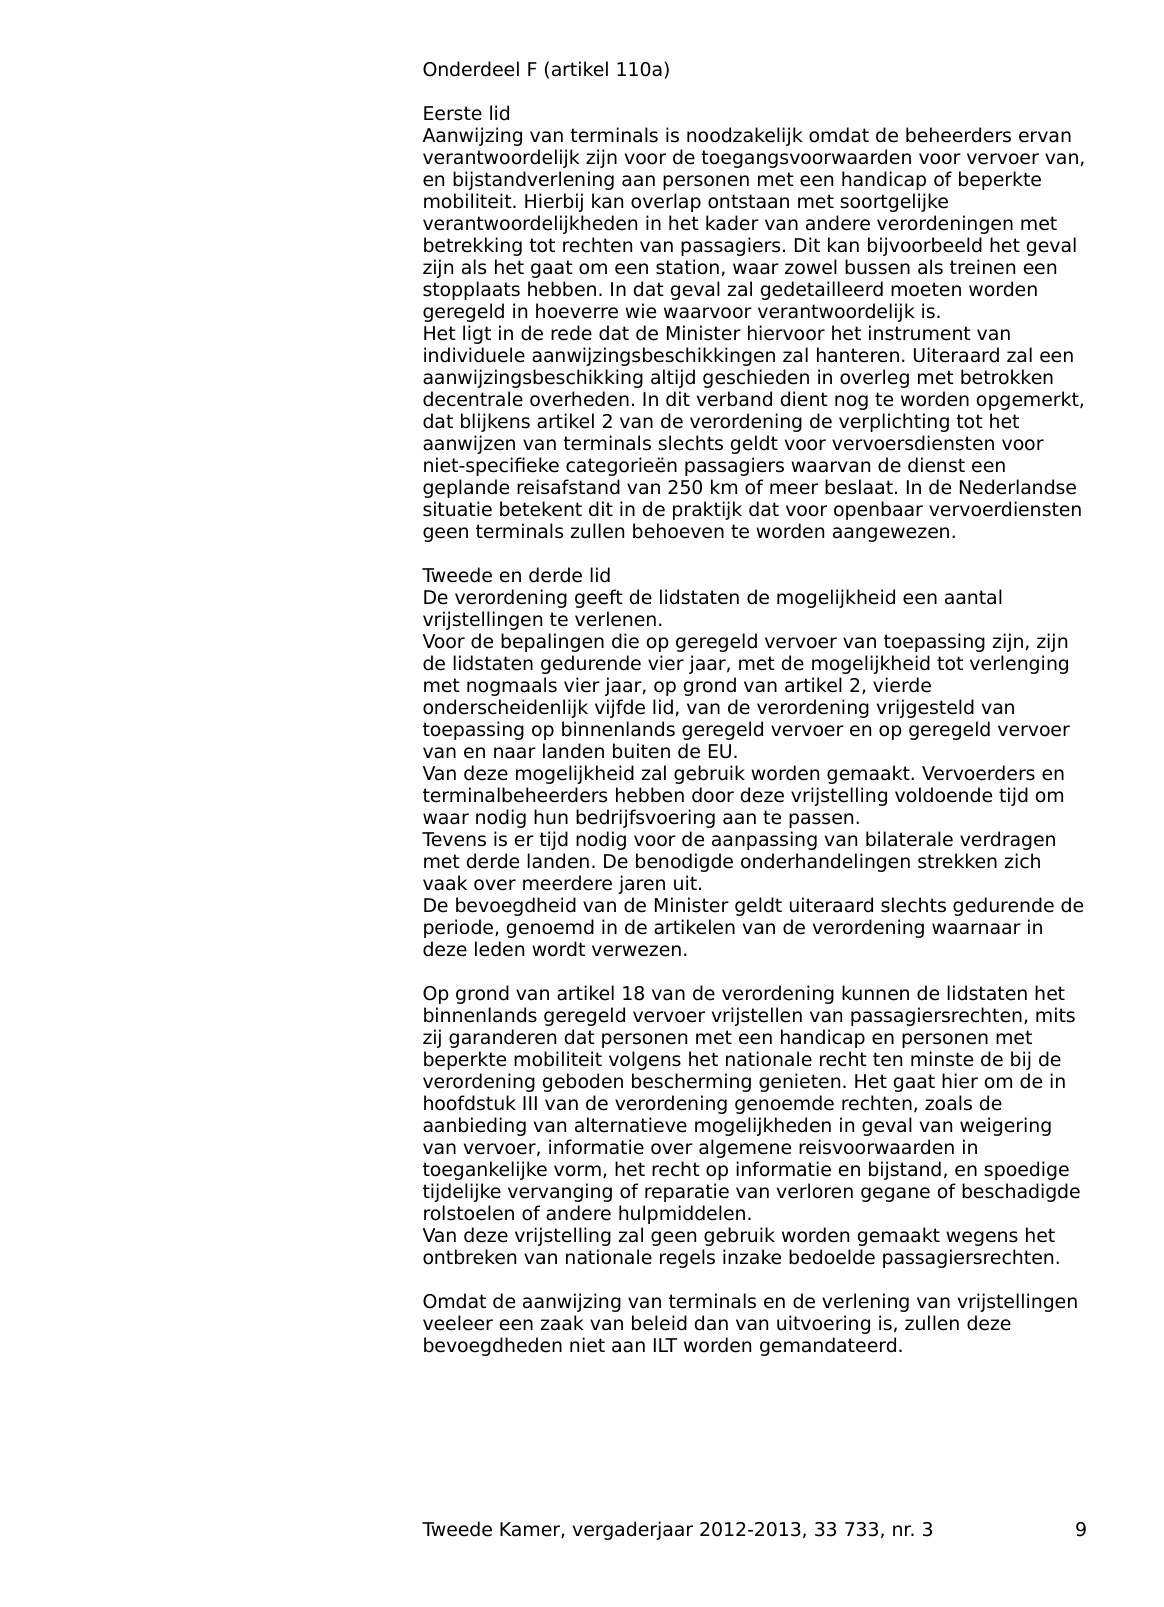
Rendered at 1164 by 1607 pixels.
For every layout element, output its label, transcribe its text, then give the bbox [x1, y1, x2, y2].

text Van deze mogelijkheid zal gebruik worden gemaakt. Vervoerders en terminalbeheerders hebben door deze vrijstelling voldoende tijd om waar nodig hun bedrijfsvoering aan te passen. [422, 763, 1087, 829]
text De bevoegdheid van de Minister geldt uiteraard slechts gedurende de periode, genoemd in de artikelen van de verordening waarnaar in deze leden wordt verwezen. [422, 895, 1087, 961]
text Van deze vrijstelling zal geen gebruik worden gemaakt wegens het ontbreken van nationale regels inzake bedoelde passagiersrechten. [422, 1224, 1087, 1268]
text Tevens is er tijd nodig voor de aanpassing van bilaterale verdragen met derde landen. De benodigde onderhandelingen strekken zich vaak over meerdere jaren uit. [422, 829, 1087, 895]
text Voor de bepalingen die op geregeld vervoer van toepassing zijn, zijn de lidstaten gedurende vier jaar, met de mogelijkheid tot verlenging met nogmaals vier jaar, op grond van artikel 2, vierde onderscheidenlijk vijfde lid, van de verordening vrijgesteld van toepassing op binnenlands geregeld vervoer en op geregeld vervoer van en naar landen buiten de EU. [422, 631, 1087, 763]
text De verordening geeft de lidstaten de mogelijkheid een aantal vrijstellingen te verlenen. [422, 587, 1087, 631]
text Tweede en derde lid [422, 565, 1087, 587]
text Het ligt in de rede dat de Minister hiervoor het instrument van individuele aanwijzingsbeschikkingen zal hanteren. Uiteraard zal een aanwijzingsbeschikking altijd geschieden in overleg met betrokken decentrale overheden. In dit verband dient nog te worden opgemerkt, dat blijkens artikel 2 van de verordening de verplichting tot het aanwijzen van terminals slechts geldt voor vervoersdiensten voor niet-specifieke categorieën passagiers waarvan de dienst een geplande reisafstand van 250 km of meer beslaat. In de Nederlandse situatie betekent dit in de praktijk dat voor openbaar vervoerdiensten geen terminals zullen behoeven te worden aangewezen. [422, 323, 1087, 543]
text Aanwijzing van terminals is noodzakelijk omdat de beheerders ervan verantwoordelijk zijn voor de toegangsvoorwaarden voor vervoer van, en bijstandverlening aan personen met een handicap of beperkte mobiliteit. Hierbij kan overlap ontstaan met soortgelijke verantwoordelijkheden in het kader van andere verordeningen met betrekking tot rechten van passagiers. Dit kan bijvoorbeeld het geval zijn als het gaat om een station, waar zowel bussen als treinen een stopplaats hebben. In dat geval zal gedetailleerd moeten worden geregeld in hoeverre wie waarvoor verantwoordelijk is. [422, 125, 1087, 323]
subtitle Onderdeel F (artikel 110a) [422, 59, 1087, 81]
text Omdat de aanwijzing van terminals en de verlening van vrijstellingen veeleer een zaak van beleid dan van uitvoering is, zullen deze bevoegdheden niet aan ILT worden gemandateerd. [422, 1291, 1087, 1357]
text Eerste lid [422, 103, 1087, 125]
text Op grond van artikel 18 van de verordening kunnen de lidstaten het binnenlands geregeld vervoer vrijstellen van passagiersrechten, mits zij garanderen dat personen met een handicap en personen met beperkte mobiliteit volgens het nationale recht ten minste de bij de verordening geboden bescherming genieten. Het gaat hier om de in hoofdstuk III van de verordening genoemde rechten, zoals de aanbieding van alternatieve mogelijkheden in geval van weigering van vervoer, informatie over algemene reisvoorwaarden in toegankelijke vorm, het recht op informatie en bijstand, en spoedige tijdelijke vervanging of reparatie van verloren gegane of beschadigde rolstoelen of andere hulpmiddelen. [422, 983, 1087, 1224]
